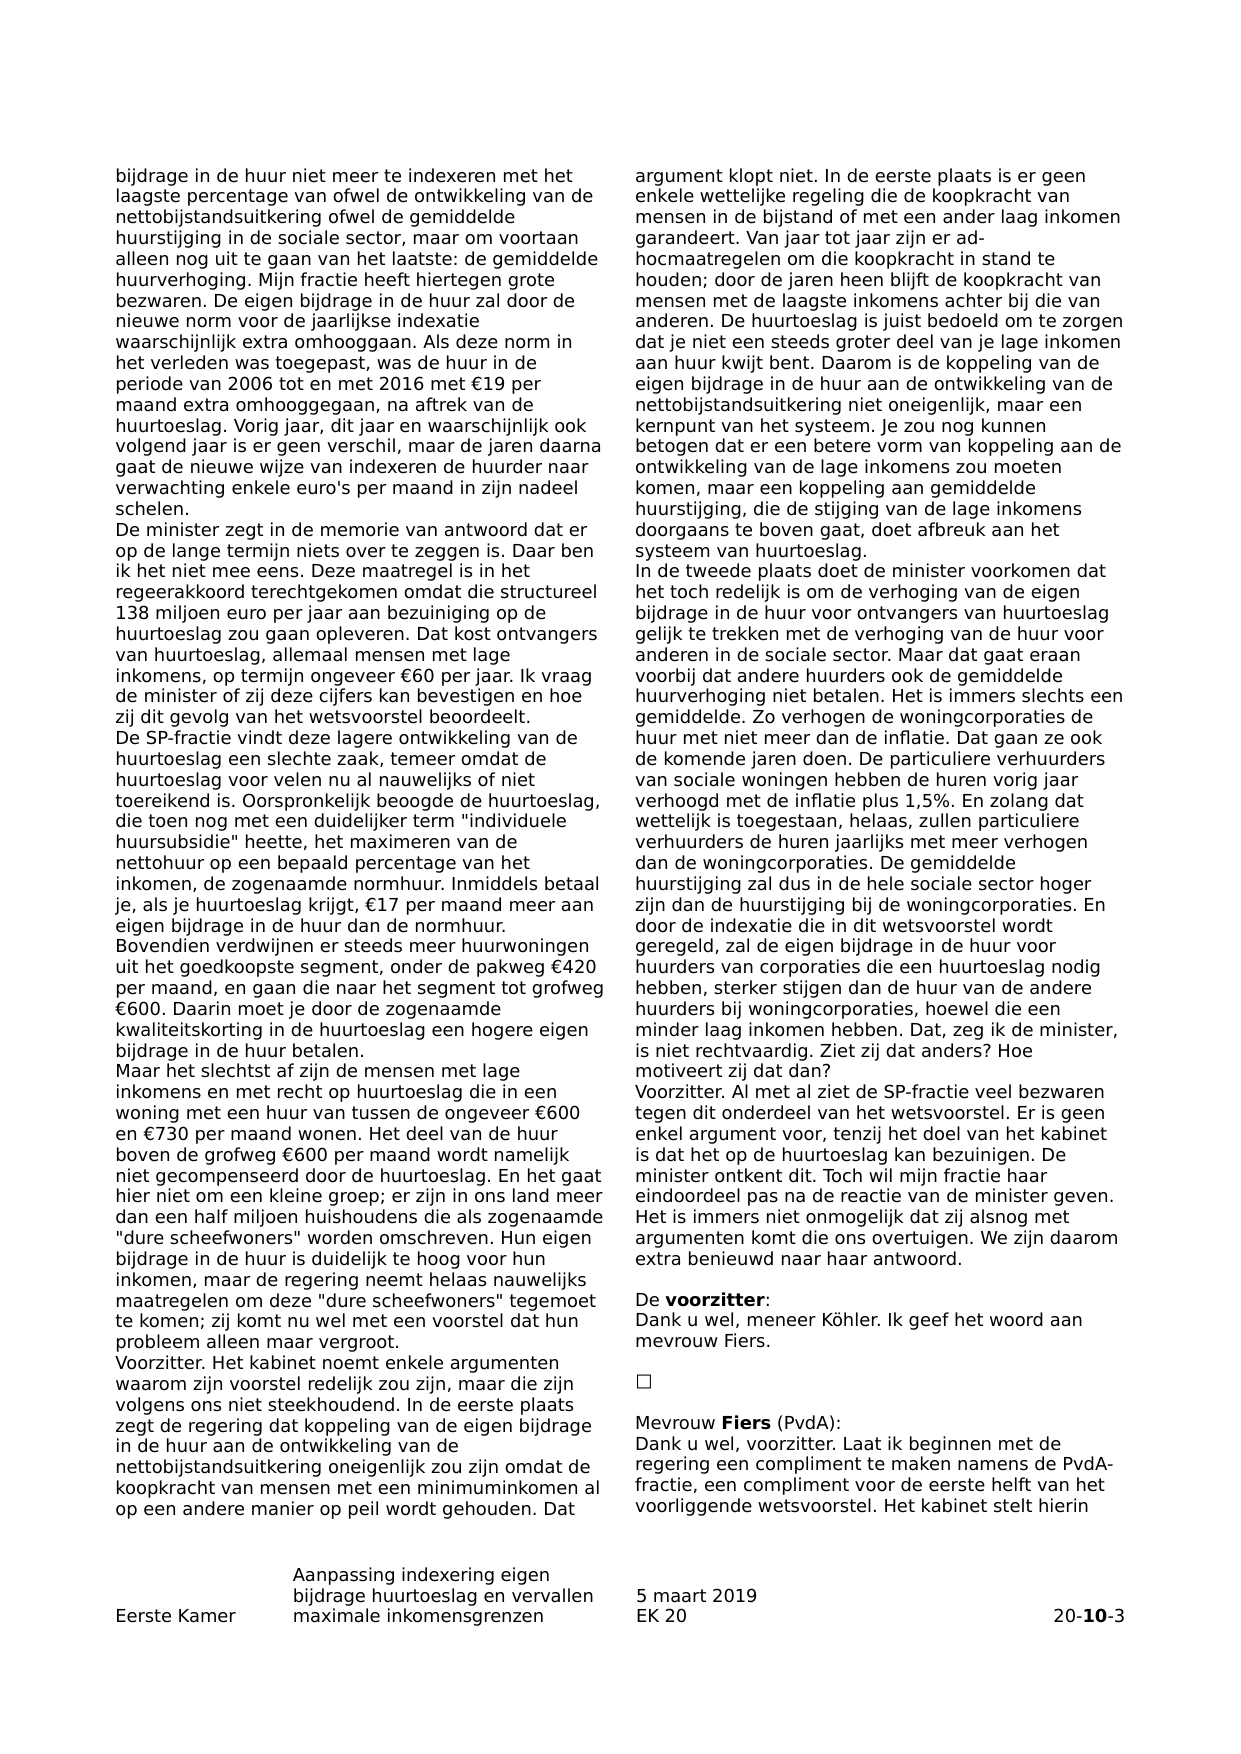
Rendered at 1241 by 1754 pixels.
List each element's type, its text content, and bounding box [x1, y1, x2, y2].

text bijdrage in de huur niet meer te indexeren met het laagste percentage van ofwel de ontwikkeling van de nettobijstandsuitkering ofwel de gemiddelde huurstijging in de sociale sector, maar om voortaan alleen nog uit te gaan van het laatste: de gemiddelde huurverhoging. Mijn fractie heeft hiertegen grote bezwaren. De eigen bijdrage in de huur zal door de nieuwe norm voor de jaarlijkse indexatie waarschijnlijk extra omhooggaan. Als deze norm in het verleden was toegepast, was de huur in de periode van 2006 tot en met 2016 met €19 per maand extra omhooggegaan, na aftrek van de huurtoeslag. Vorig jaar, dit jaar en waarschijnlijk ook volgend jaar is er geen verschil, maar de jaren daarna gaat de nieuwe wijze van indexeren de huurder naar verwachting enkele euro's per maand in zijn nadeel schelen. [115, 165, 605, 519]
text Voorzitter. Het kabinet noemt enkele argumenten waarom zijn voorstel redelijk zou zijn, maar die zijn volgens ons niet steekhoudend. In de eerste plaats zegt de regering dat koppeling van de eigen bijdrage in de huur aan de ontwikkeling van de nettobijstandsuitkering oneigenlijk zou zijn omdat de koopkracht van mensen met een minimuminkomen al op een andere manier op peil wordt gehouden. Dat [115, 1353, 605, 1519]
text Dank u wel, meneer Köhler. Ik geef het woord aan mevrouw Fiers. [635, 1310, 1125, 1352]
text argument klopt niet. In de eerste plaats is er geen enkele wettelijke regeling die de koopkracht van mensen in de bijstand of met een ander laag inkomen garandeert. Van jaar tot jaar zijn er ad-hocmaatregelen om die koopkracht in stand te houden; door de jaren heen blijft de koopkracht van mensen met de laagste inkomens achter bij die van anderen. De huurtoeslag is juist bedoeld om te zorgen dat je niet een steeds groter deel van je lage inkomen aan huur kwijt bent. Daarom is de koppeling van de eigen bijdrage in de huur aan de ontwikkeling van de nettobijstandsuitkering niet oneigenlijk, maar een kernpunt van het systeem. Je zou nog kunnen betogen dat er een betere vorm van koppeling aan de ontwikkeling van de lage inkomens zou moeten komen, maar een koppeling aan gemiddelde huurstijging, die de stijging van de lage inkomens doorgaans te boven gaat, doet afbreuk aan het systeem van huurtoeslag. [635, 165, 1125, 561]
text Voorzitter. Al met al ziet de SP-fractie veel bezwaren tegen dit onderdeel van het wetsvoorstel. Er is geen enkel argument voor, tenzij het doel van het kabinet is dat het op de huurtoeslag kan bezuinigen. De minister ontkent dit. Toch wil mijn fractie haar eindoordeel pas na de reactie van de minister geven. Het is immers niet onmogelijk dat zij alsnog met argumenten komt die ons overtuigen. We zijn daarom extra benieuwd naar haar antwoord. [635, 1082, 1125, 1269]
text ⬜ [635, 1372, 1125, 1393]
text Mevrouw Fiers (PvdA): [635, 1413, 1125, 1433]
text De SP-fractie vindt deze lagere ontwikkeling van de huurtoeslag een slechte zaak, temeer omdat de huurtoeslag voor velen nu al nauwelijks of niet toereikend is. Oorspronkelijk beoogde de huurtoeslag, die toen nog met een duidelijker term "individuele huursubsidie" heette, het maximeren van de nettohuur op een bepaald percentage van het inkomen, de zogenaamde normhuur. Inmiddels betaal je, als je huurtoeslag krijgt, €17 per maand meer aan eigen bijdrage in de huur dan de normhuur. Bovendien verdwijnen er steeds meer huurwoningen uit het goedkoopste segment, onder de pakweg €420 per maand, en gaan die naar het segment tot grofweg €600. Daarin moet je door de zogenaamde kwaliteitskorting in de huurtoeslag een hogere eigen bijdrage in de huur betalen. [115, 728, 605, 1061]
text De minister zegt in de memorie van antwoord dat er op de lange termijn niets over te zeggen is. Daar ben ik het niet mee eens. Deze maatregel is in het regeerakkoord terechtgekomen omdat die structureel 138 miljoen euro per jaar aan bezuiniging op de huurtoeslag zou gaan opleveren. Dat kost ontvangers van huurtoeslag, allemaal mensen met lage inkomens, op termijn ongeveer €60 per jaar. Ik vraag de minister of zij deze cijfers kan bevestigen en hoe zij dit gevolg van het wetsvoorstel beoordeelt. [115, 519, 605, 728]
text Maar het slechtst af zijn de mensen met lage inkomens en met recht op huurtoeslag die in een woning met een huur van tussen de ongeveer €600 en €730 per maand wonen. Het deel van de huur boven de grofweg €600 per maand wordt namelijk niet gecompenseerd door de huurtoeslag. En het gaat hier niet om een kleine groep; er zijn in ons land meer dan een half miljoen huishoudens die als zogenaamde "dure scheefwoners" worden omschreven. Hun eigen bijdrage in de huur is duidelijk te hoog voor hun inkomen, maar de regering neemt helaas nauwelijks maatregelen om deze "dure scheefwoners" tegemoet te komen; zij komt nu wel met een voorstel dat hun probleem alleen maar vergroot. [115, 1061, 605, 1353]
text Dank u wel, voorzitter. Laat ik beginnen met de regering een compliment te maken namens de PvdA-fractie, een compliment voor de eerste helft van het voorliggende wetsvoorstel. Het kabinet stelt hierin [635, 1433, 1125, 1517]
text In de tweede plaats doet de minister voorkomen dat het toch redelijk is om de verhoging van de eigen bijdrage in de huur voor ontvangers van huurtoeslag gelijk te trekken met de verhoging van de huur voor anderen in de sociale sector. Maar dat gaat eraan voorbij dat andere huurders ook de gemiddelde huurverhoging niet betalen. Het is immers slechts een gemiddelde. Zo verhogen de woningcorporaties de huur met niet meer dan de inflatie. Dat gaan ze ook de komende jaren doen. De particuliere verhuurders van sociale woningen hebben de huren vorig jaar verhoogd met de inflatie plus 1,5%. En zolang dat wettelijk is toegestaan, helaas, zullen particuliere verhuurders de huren jaarlijks met meer verhogen dan de woningcorporaties. De gemiddelde huurstijging zal dus in de hele sociale sector hoger zijn dan de huurstijging bij de woningcorporaties. En door de indexatie die in dit wetsvoorstel wordt geregeld, zal de eigen bijdrage in de huur voor huurders van corporaties die een huurtoeslag nodig hebben, sterker stijgen dan de huur van de andere huurders bij woningcorporaties, hoewel die een minder laag inkomen hebben. Dat, zeg ik de minister, is niet rechtvaardig. Ziet zij dat anders? Hoe motiveert zij dat dan? [635, 561, 1125, 1082]
text De voorzitter: [635, 1289, 1125, 1310]
